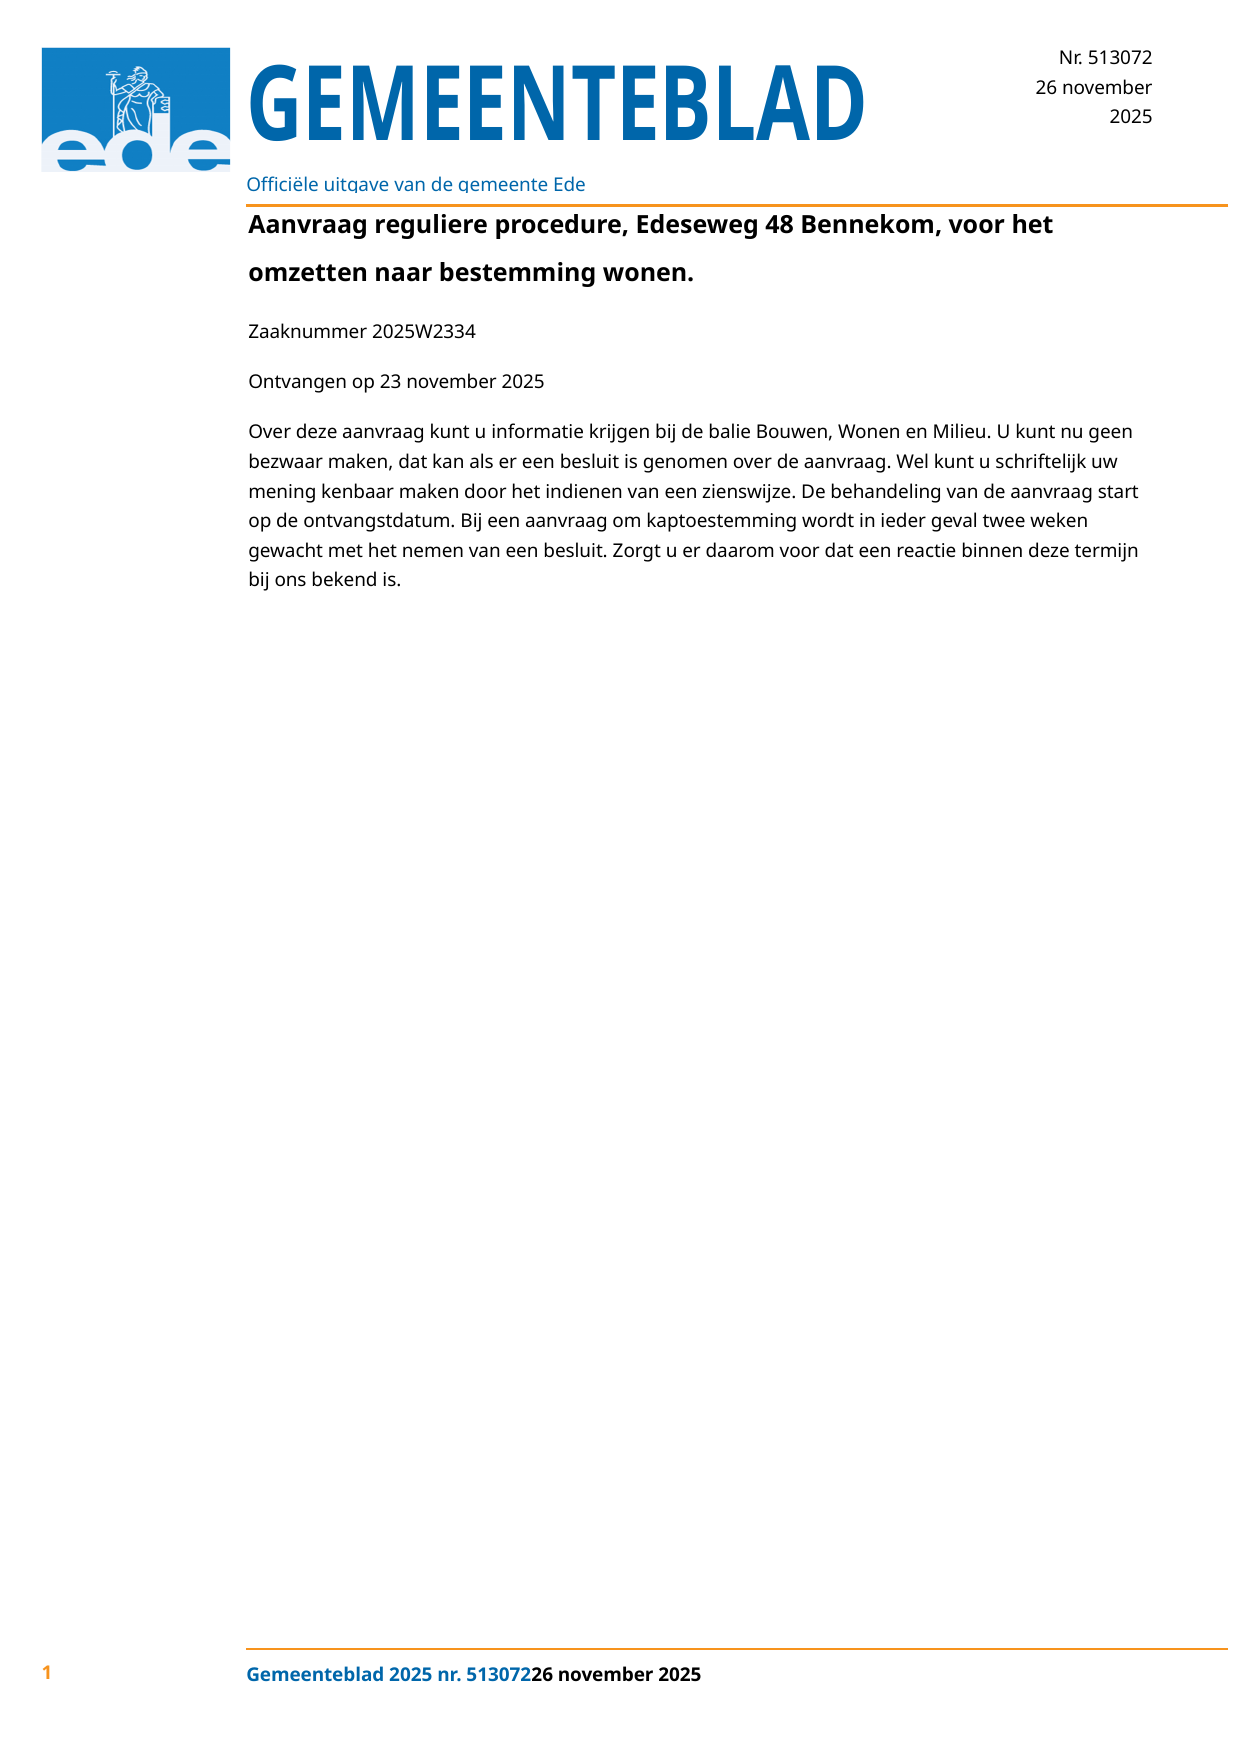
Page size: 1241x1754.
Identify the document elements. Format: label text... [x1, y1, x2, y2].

text Zaaknummer 2025W2334 [248, 318, 1152, 344]
text Aanvraag reguliere procedure, Edeseweg 48 Bennekom, voor het omzetten naar bestemming wonen. [248, 207, 1152, 288]
text Ontvangen op 23 november 2025 [248, 368, 1152, 394]
text Over deze aanvraag kunt u informatie krijgen bij de balie Bouwen, Wonen en Milieu. U kunt nu geen bezwaar maken, dat kan als er een besluit is genomen over de aanvraag. Wel kunt u schriftelijk uw mening kenbaar maken door het indienen van een zienswijze. De behandeling van de aanvraag start op de ontvangstdatum. Bij een aanvraag om kaptoestemming wordt in ieder geval twee weken gewacht met het nemen van een besluit. Zorgt u er daarom voor dat een reactie binnen deze termijn bij ons bekend is. [248, 419, 1152, 592]
picture [41, 47, 231, 172]
